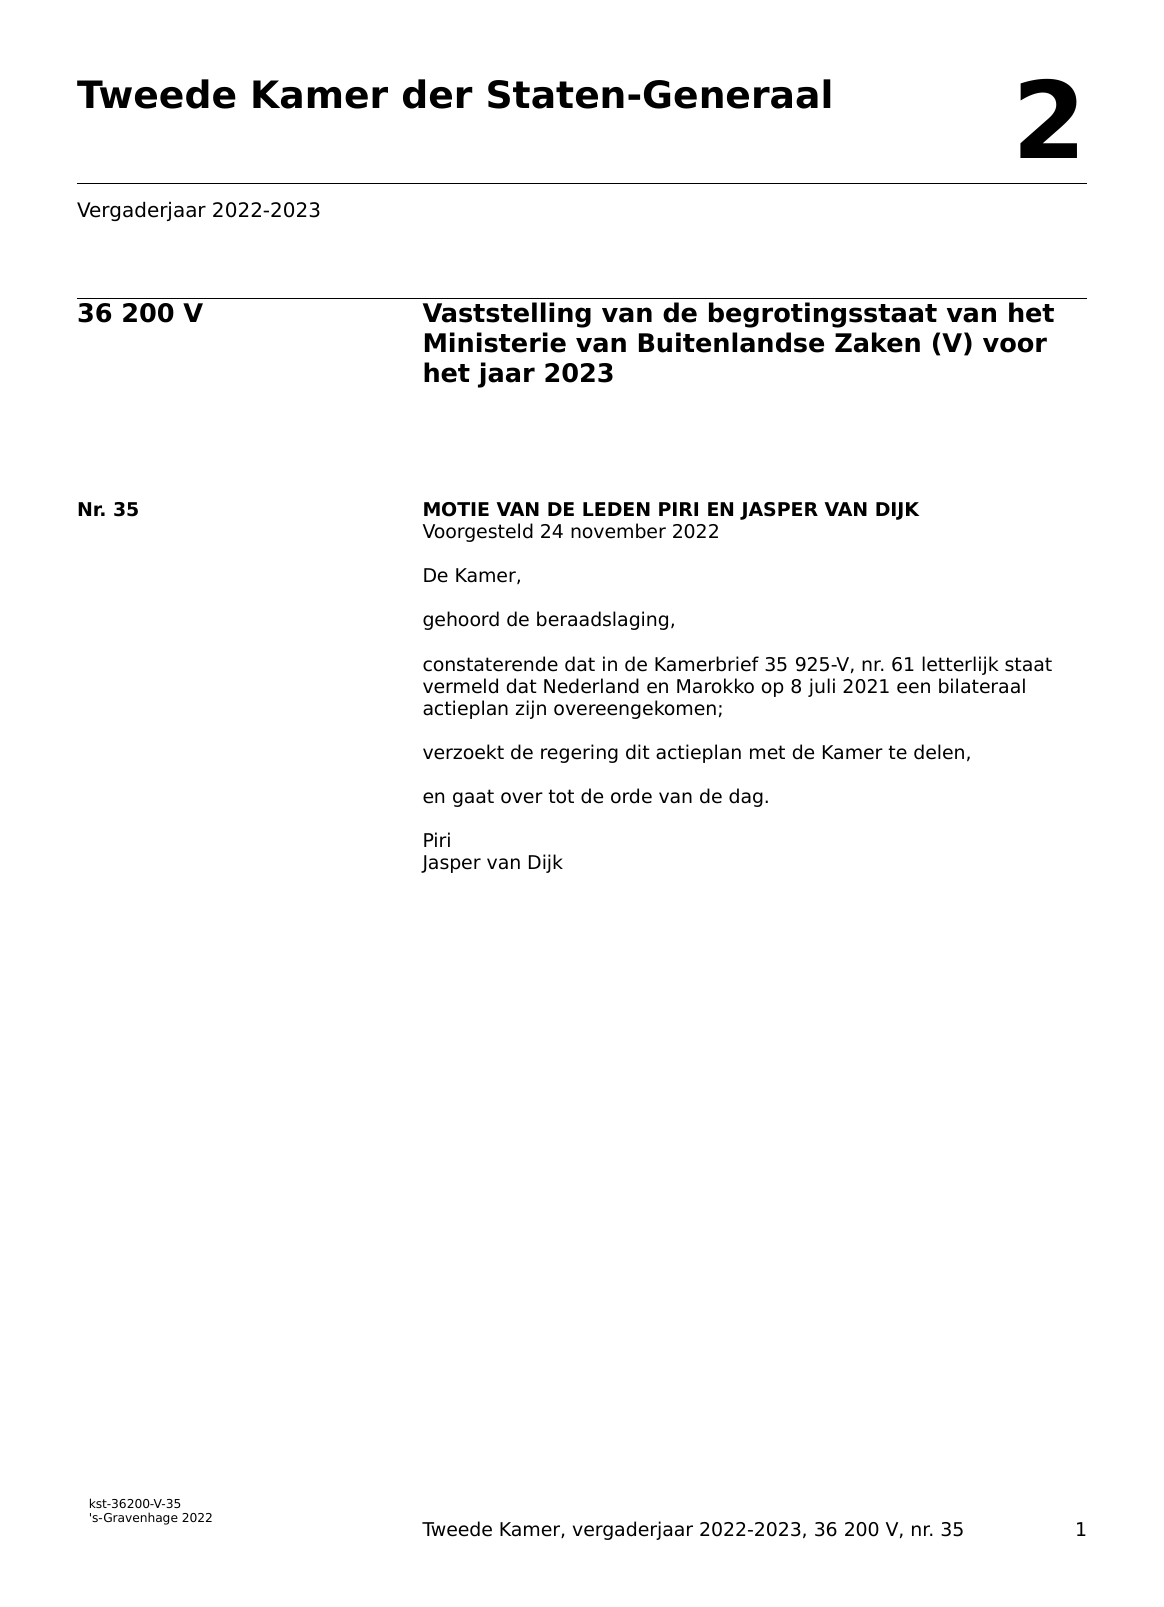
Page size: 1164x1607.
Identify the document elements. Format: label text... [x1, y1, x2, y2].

text Jasper van Dijk [422, 852, 1087, 874]
text Piri [422, 830, 1087, 852]
text constaterende dat in de Kamerbrief 35 925-V, nr. 61 letterlijk staat vermeld dat Nederland en Marokko op 8 juli 2021 een bilateraal actieplan zijn overeengekomen; [422, 653, 1087, 719]
table_header Tweede Kamer der Staten-Generaal [77, 59, 886, 183]
subtitle 36 200 V Vaststelling van de begrotingsstaat van het Ministerie van Buitenlandse Zaken (V) voor het jaar 2023 [77, 299, 1087, 388]
text kst-36200-V-35 [88, 1497, 323, 1511]
text gehoord de beraadslaging, [422, 609, 1087, 631]
table_cell Vergaderjaar 2022-2023 [77, 184, 1087, 298]
text De Kamer, [422, 565, 1087, 587]
subtitle Nr. 35 MOTIE VAN DE LEDEN PIRI EN JASPER VAN DIJK [77, 499, 1087, 521]
text Voorgesteld 24 november 2022 [422, 521, 1087, 543]
text en gaat over tot de orde van de dag. [422, 786, 1087, 808]
table_header 2 [886, 59, 1087, 183]
text 's-Gravenhage 2022 [88, 1511, 323, 1525]
text verzoekt de regering dit actieplan met de Kamer te delen, [422, 742, 1087, 764]
